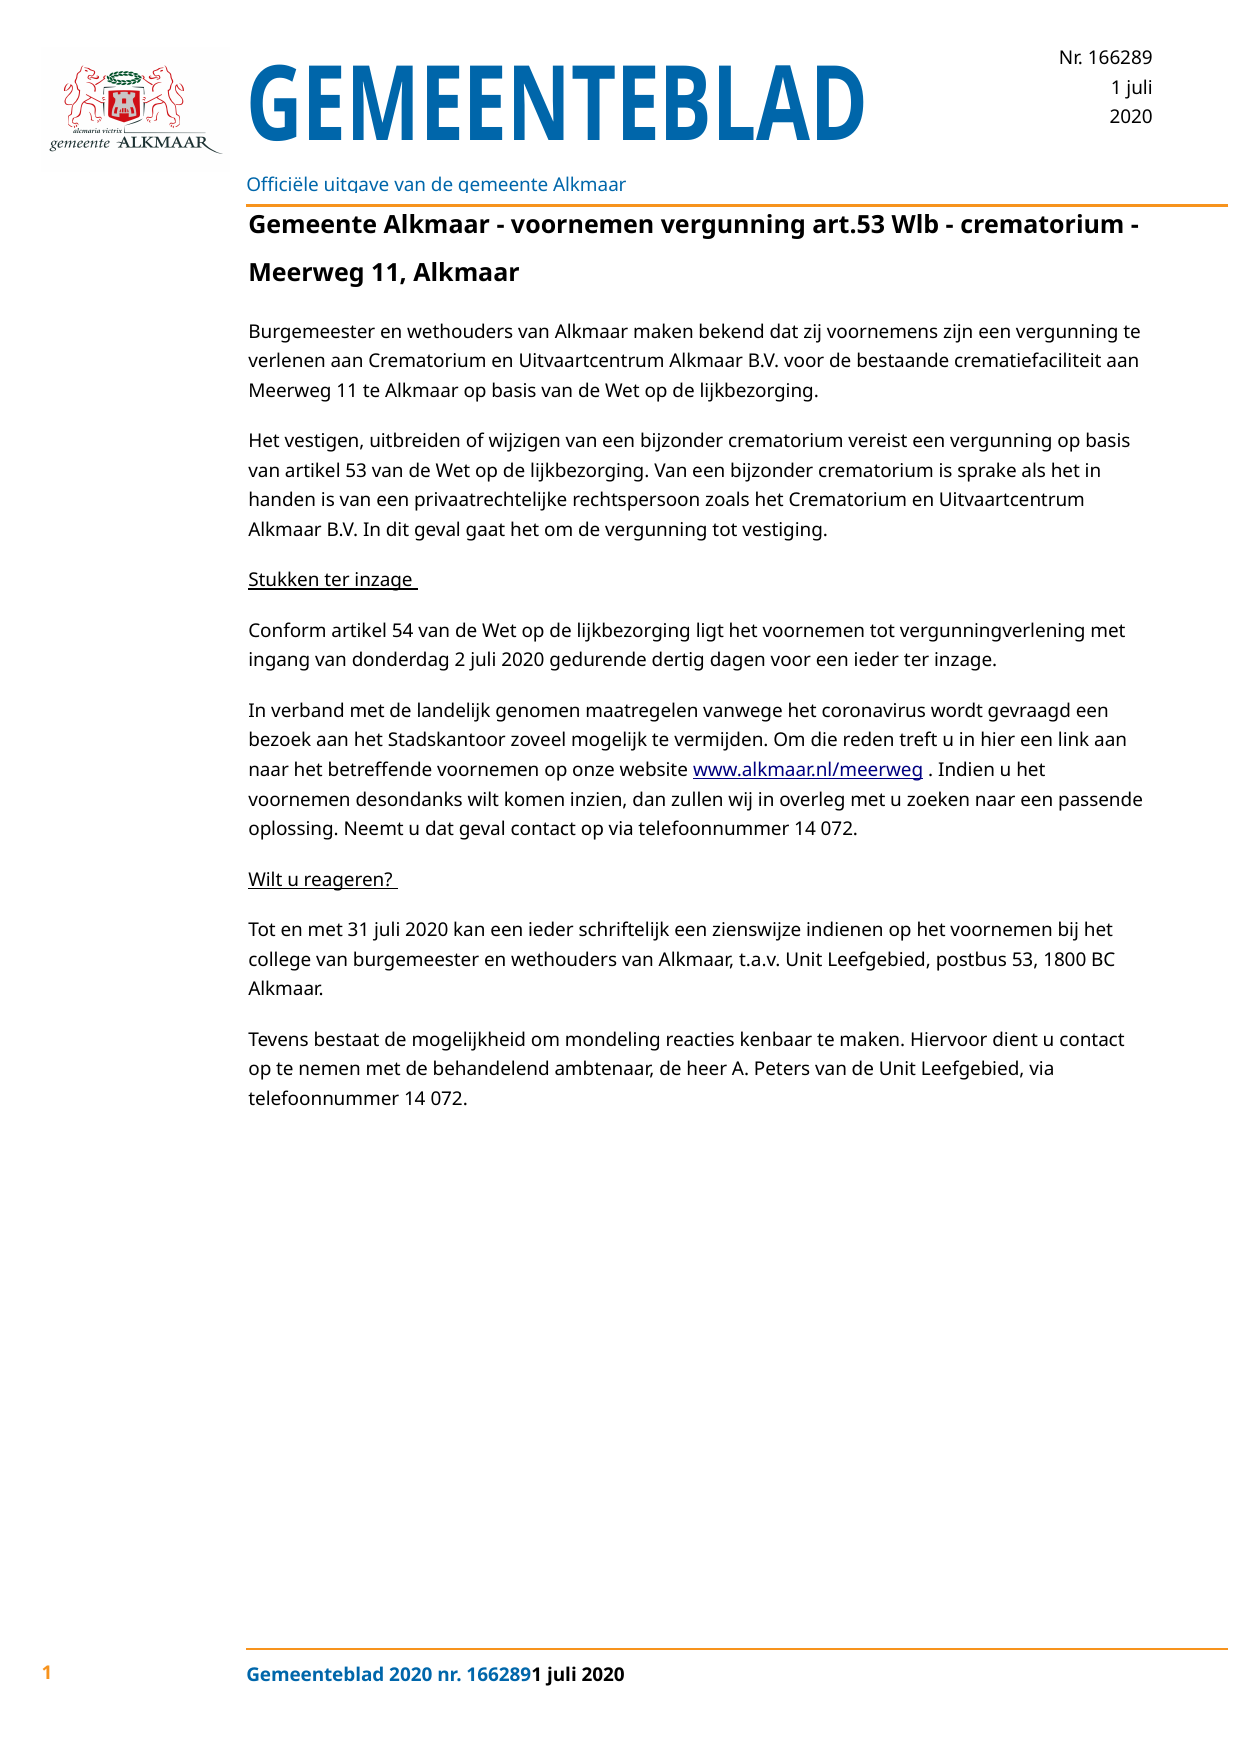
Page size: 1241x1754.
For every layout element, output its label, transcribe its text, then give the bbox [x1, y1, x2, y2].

text Tevens bestaat de mogelijkheid om mondeling reacties kenbaar te maken. Hiervoor dient u contact op te nemen met de behandelend ambtenaar, de heer A. Peters van de Unit Leefgebied, via telefoonnummer 14 072. [248, 1026, 1152, 1111]
text Tot en met 31 juli 2020 kan een ieder schriftelijk een zienswijze indienen op het voornemen bij het college van burgemeester en wethouders van Alkmaar, t.a.v. Unit Leefgebied, postbus 53, 1800 BC Alkmaar. [248, 916, 1152, 1001]
text Burgemeester en wethouders van Alkmaar maken bekend dat zij voornemens zijn een vergunning te verlenen aan Crematorium en Uitvaartcentrum Alkmaar B.V. voor de bestaande crematiefaciliteit aan Meerweg 11 te Alkmaar op basis van de Wet op de lijkbezorging. [248, 318, 1152, 403]
text Stukken ter inzage [248, 567, 1152, 592]
text Gemeente Alkmaar - voornemen vergunning art.53 Wlb - crematorium - Meerweg 11, Alkmaar [248, 207, 1152, 288]
text In verband met de landelijk genomen maatregelen vanwege het coronavirus wordt gevraagd een bezoek aan het Stadskantoor zoveel mogelijk te vermijden. Om die reden treft u in hier een link aan naar het betreffende voornemen op onze website www.alkmaar.nl/meerweg . Indien u het voornemen desondanks wilt komen inzien, dan zullen wij in overleg met u zoeken naar een passende oplossing. Neemt u dat geval contact op via telefoonnummer 14 072. [248, 697, 1152, 841]
text Het vestigen, uitbreiden of wijzigen van een bijzonder crematorium vereist een vergunning op basis van artikel 53 van de Wet op de lijkbezorging. Van een bijzonder crematorium is sprake als het in handen is van een privaatrechtelijke rechtspersoon zoals het Crematorium en Uitvaartcentrum Alkmaar B.V. In dit geval gaat het om de vergunning tot vestiging. [248, 427, 1152, 542]
text Conform artikel 54 van de Wet op de lijkbezorging ligt het voornemen tot vergunningverlening met ingang van donderdag 2 juli 2020 gedurende dertig dagen voor een ieder ter inzage. [248, 617, 1152, 672]
picture [41, 47, 231, 172]
text Wilt u reageren? [248, 866, 1152, 892]
